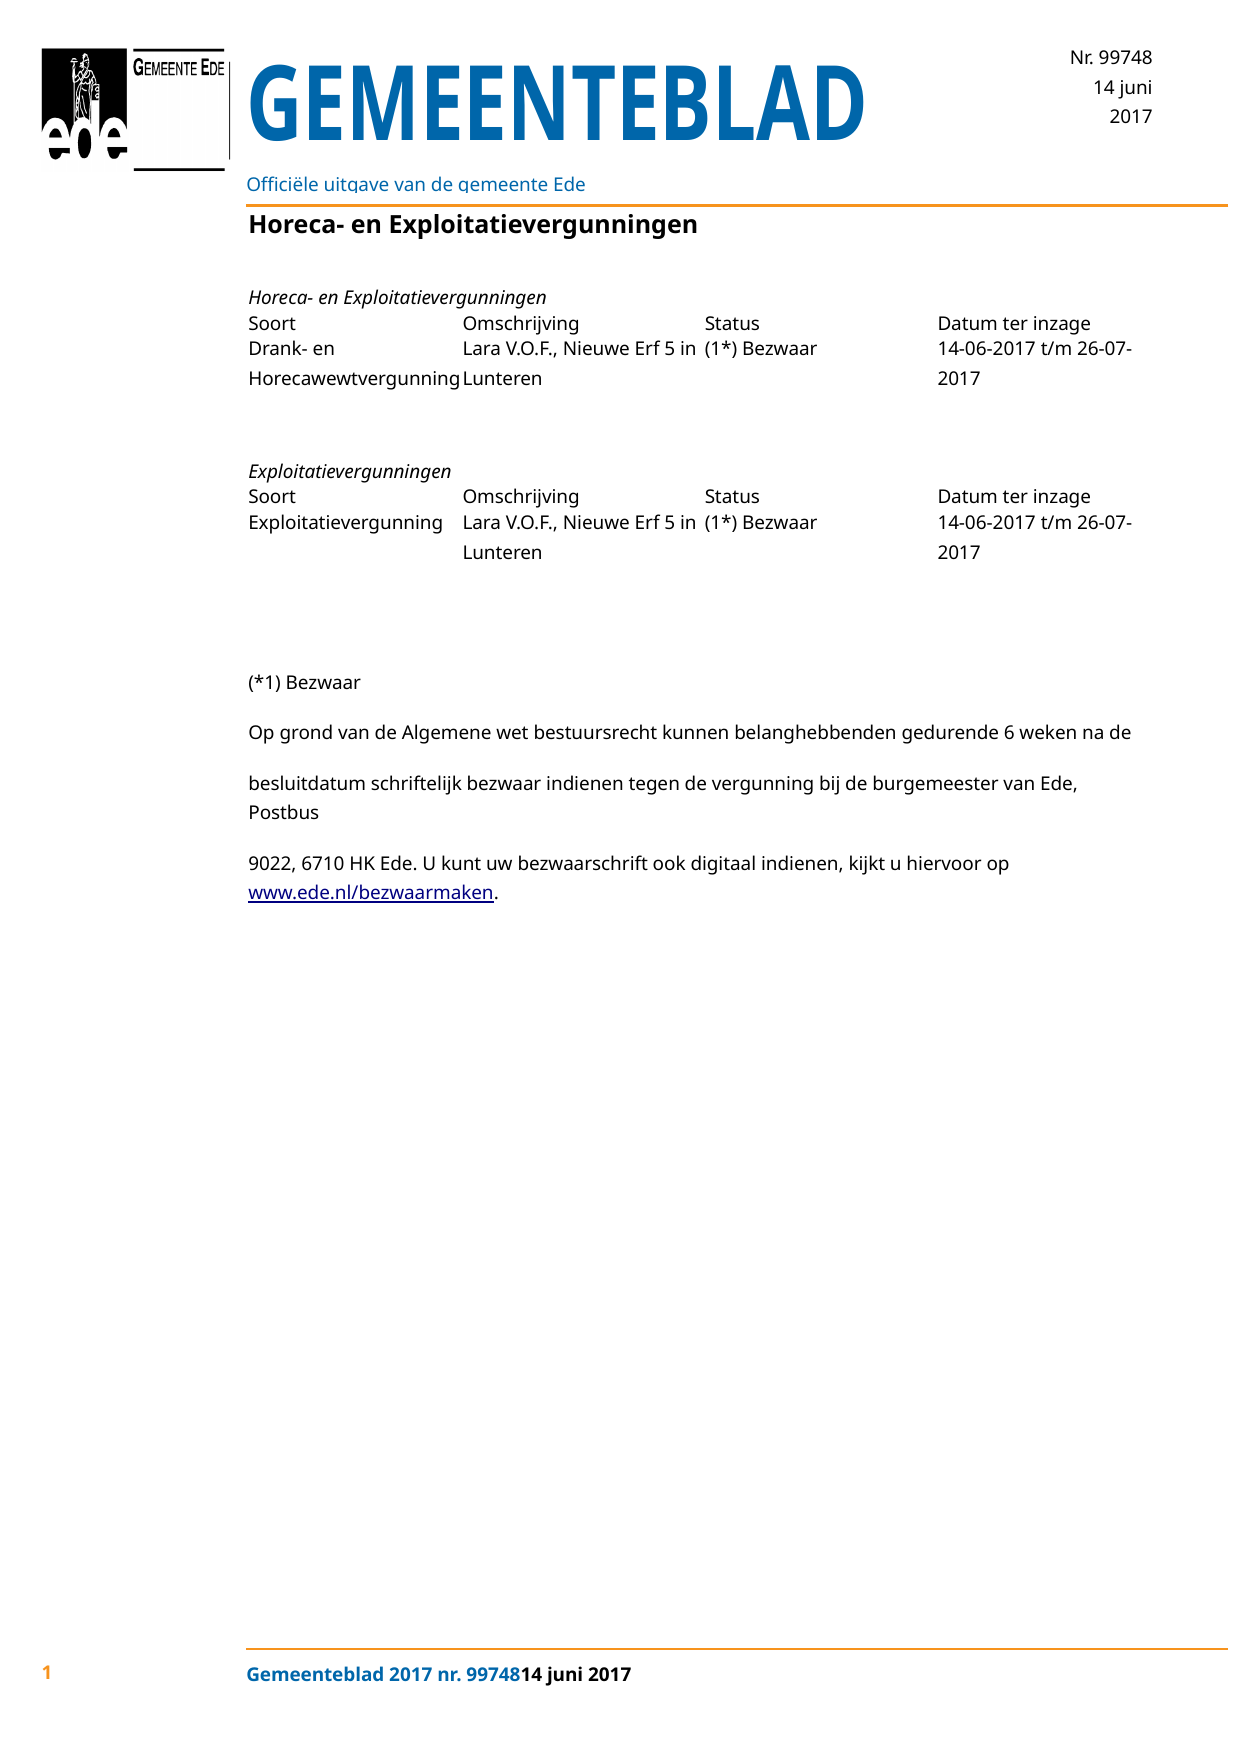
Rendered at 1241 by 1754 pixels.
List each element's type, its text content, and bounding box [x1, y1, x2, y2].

table_cell (1*) Bezwaar [705, 510, 937, 565]
table_cell Lara V.O.F., Nieuwe Erf 5 in Lunteren [462, 510, 704, 565]
table_header Omschrijving [462, 484, 704, 509]
table_cell (1*) Bezwaar [705, 335, 937, 391]
text besluitdatum schriftelijk bezwaar indienen tegen de vergunning bij de burgemeester van Ede, Postbus [248, 770, 1152, 825]
picture [41, 47, 231, 172]
text (*1) Bezwaar [248, 669, 1152, 694]
table_header Omschrijving [462, 310, 704, 335]
text Horeca- en Exploitatievergunningen [248, 284, 1152, 309]
table_header Soort [248, 310, 462, 335]
table_cell Lara V.O.F., Nieuwe Erf 5 in Lunteren [462, 335, 704, 391]
text Exploitatievergunningen [248, 458, 1152, 484]
table_header Status [705, 484, 937, 509]
text Op grond van de Algemene wet bestuursrecht kunnen belanghebbenden gedurende 6 weken na de [248, 719, 1152, 745]
table_cell Drank- en Horecawewtvergunning [248, 335, 462, 391]
text 9022, 6710 HK Ede. U kunt uw bezwaarschrift ook digitaal indienen, kijkt u hiervoor op www.ede.nl/bezwaarmaken. [248, 850, 1152, 905]
table_header Datum ter inzage [937, 484, 1152, 509]
table_header Status [705, 310, 937, 335]
table_header Datum ter inzage [937, 310, 1152, 335]
table_cell 14-06-2017 t/m 26-07-2017 [937, 335, 1152, 391]
table_cell 14-06-2017 t/m 26-07-2017 [937, 510, 1152, 565]
table_cell Exploitatievergunning [248, 510, 462, 565]
text Horeca- en Exploitatievergunningen [248, 207, 1152, 241]
table_header Soort [248, 484, 462, 509]
